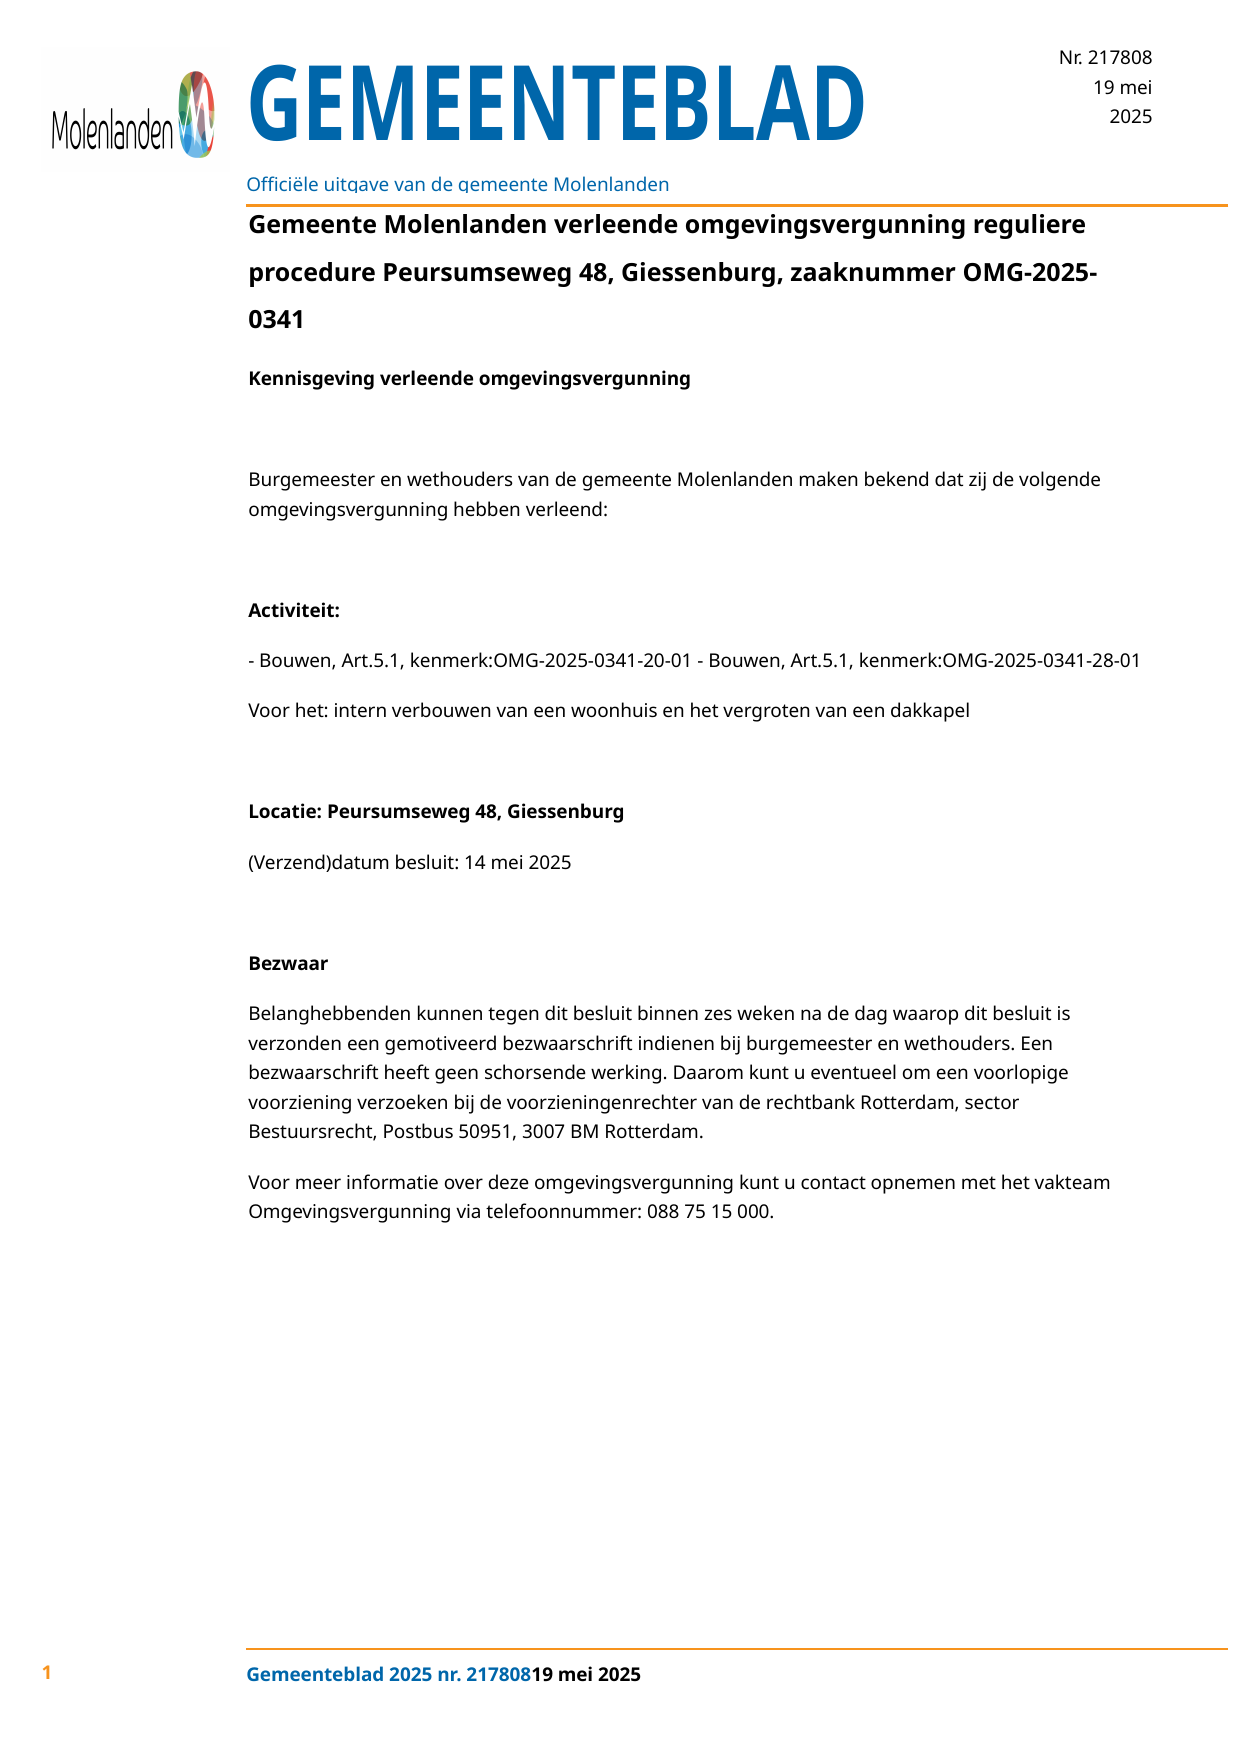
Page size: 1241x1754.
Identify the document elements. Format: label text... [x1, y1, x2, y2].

text Locatie: Peursumseweg 48, Giessenburg [248, 798, 1152, 824]
text Belanghebbenden kunnen tegen dit besluit binnen zes weken na de dag waarop dit besluit is verzonden een gemotiveerd bezwaarschrift indienen bij burgemeester en wethouders. Een bezwaarschrift heeft geen schorsende werking. Daarom kunt u eventueel om een voorlopige voorziening verzoeken bij de voorzieningenrechter van de rechtbank Rotterdam, sector Bestuursrecht, Postbus 50951, 3007 BM Rotterdam. [248, 1000, 1152, 1144]
text (Verzend)datum besluit: 14 mei 2025 [248, 849, 1152, 874]
text Voor meer informatie over deze omgevingsvergunning kunt u contact opnemen met het vakteam Omgevingsvergunning via telefoonnummer: 088 75 15 000. [248, 1169, 1152, 1224]
text Activiteit: [248, 597, 1152, 622]
text - Bouwen, Art.5.1, kenmerk:OMG-2025-0341-20-01 - Bouwen, Art.5.1, kenmerk:OMG-2025-0341-28-01 [248, 647, 1152, 673]
text Voor het: intern verbouwen van een woonhuis en het vergroten van een dakkapel [248, 698, 1152, 723]
picture [41, 47, 231, 172]
text Bezwaar [248, 950, 1152, 975]
text Burgemeester en wethouders van de gemeente Molenlanden maken bekend dat zij de volgende omgevingsvergunning hebben verleend: [248, 466, 1152, 522]
text Gemeente Molenlanden verleende omgevingsvergunning reguliere procedure Peursumseweg 48, Giessenburg, zaaknummer OMG-2025-0341 [248, 207, 1152, 336]
text Kennisgeving verleende omgevingsvergunning [248, 366, 1152, 391]
